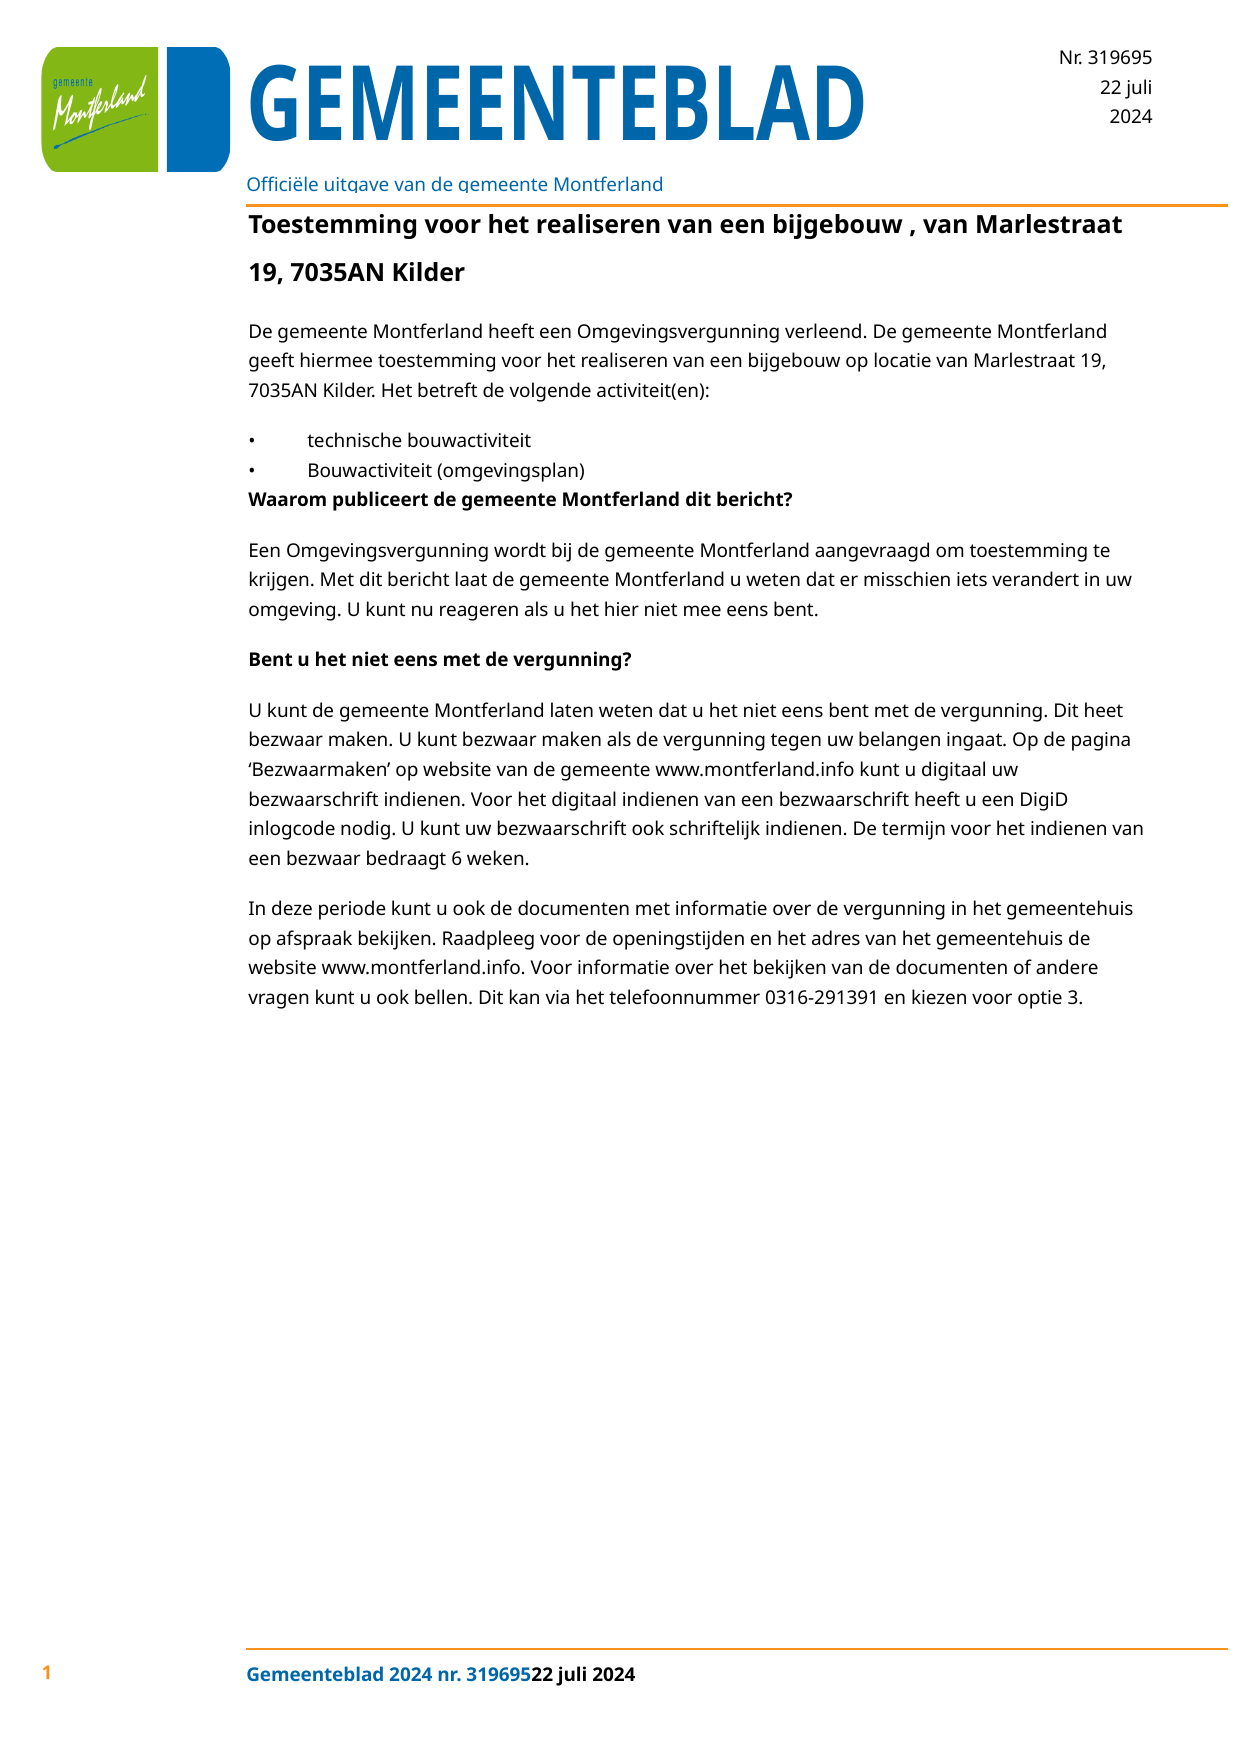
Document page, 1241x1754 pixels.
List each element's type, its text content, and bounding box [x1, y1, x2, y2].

text Toestemming voor het realiseren van een bijgebouw , van Marlestraat 19, 7035AN Kilder [248, 207, 1152, 288]
text Een Omgevingsvergunning wordt bij de gemeente Montferland aangevraagd om toestemming te krijgen. Met dit bericht laat de gemeente Montferland u weten dat er misschien iets verandert in uw omgeving. U kunt nu reageren als u het hier niet mee eens bent. [248, 537, 1152, 622]
picture [41, 47, 231, 172]
text Bent u het niet eens met de vergunning? [248, 647, 1152, 672]
text De gemeente Montferland heeft een Omgevingsvergunning verleend. De gemeente Montferland geeft hiermee toestemming voor het realiseren van een bijgebouw op locatie van Marlestraat 19, 7035AN Kilder. Het betreft de volgende activiteit(en): [248, 318, 1152, 403]
list technische bouwactiviteit [248, 427, 1152, 453]
text In deze periode kunt u ook de documenten met informatie over de vergunning in het gemeentehuis op afspraak bekijken. Raadpleeg voor de openingstijden en het adres van het gemeentehuis de website www.montferland.info. Voor informatie over het bekijken van de documenten of andere vragen kunt u ook bellen. Dit kan via het telefoonnummer 0316-291391 en kiezen voor optie 3. [248, 895, 1152, 1010]
text Waarom publiceert de gemeente Montferland dit bericht? [248, 487, 1152, 512]
list Bouwactiviteit (omgevingsplan) [248, 457, 1152, 483]
text U kunt de gemeente Montferland laten weten dat u het niet eens bent met de vergunning. Dit heet bezwaar maken. U kunt bezwaar maken als de vergunning tegen uw belangen ingaat. Op de pagina ‘Bezwaarmaken’ op website van de gemeente www.montferland.info kunt u digitaal uw bezwaarschrift indienen. Voor het digitaal indienen van een bezwaarschrift heeft u een DigiD inlogcode nodig. U kunt uw bezwaarschrift ook schriftelijk indienen. De termijn voor het indienen van een bezwaar bedraagt 6 weken. [248, 697, 1152, 871]
